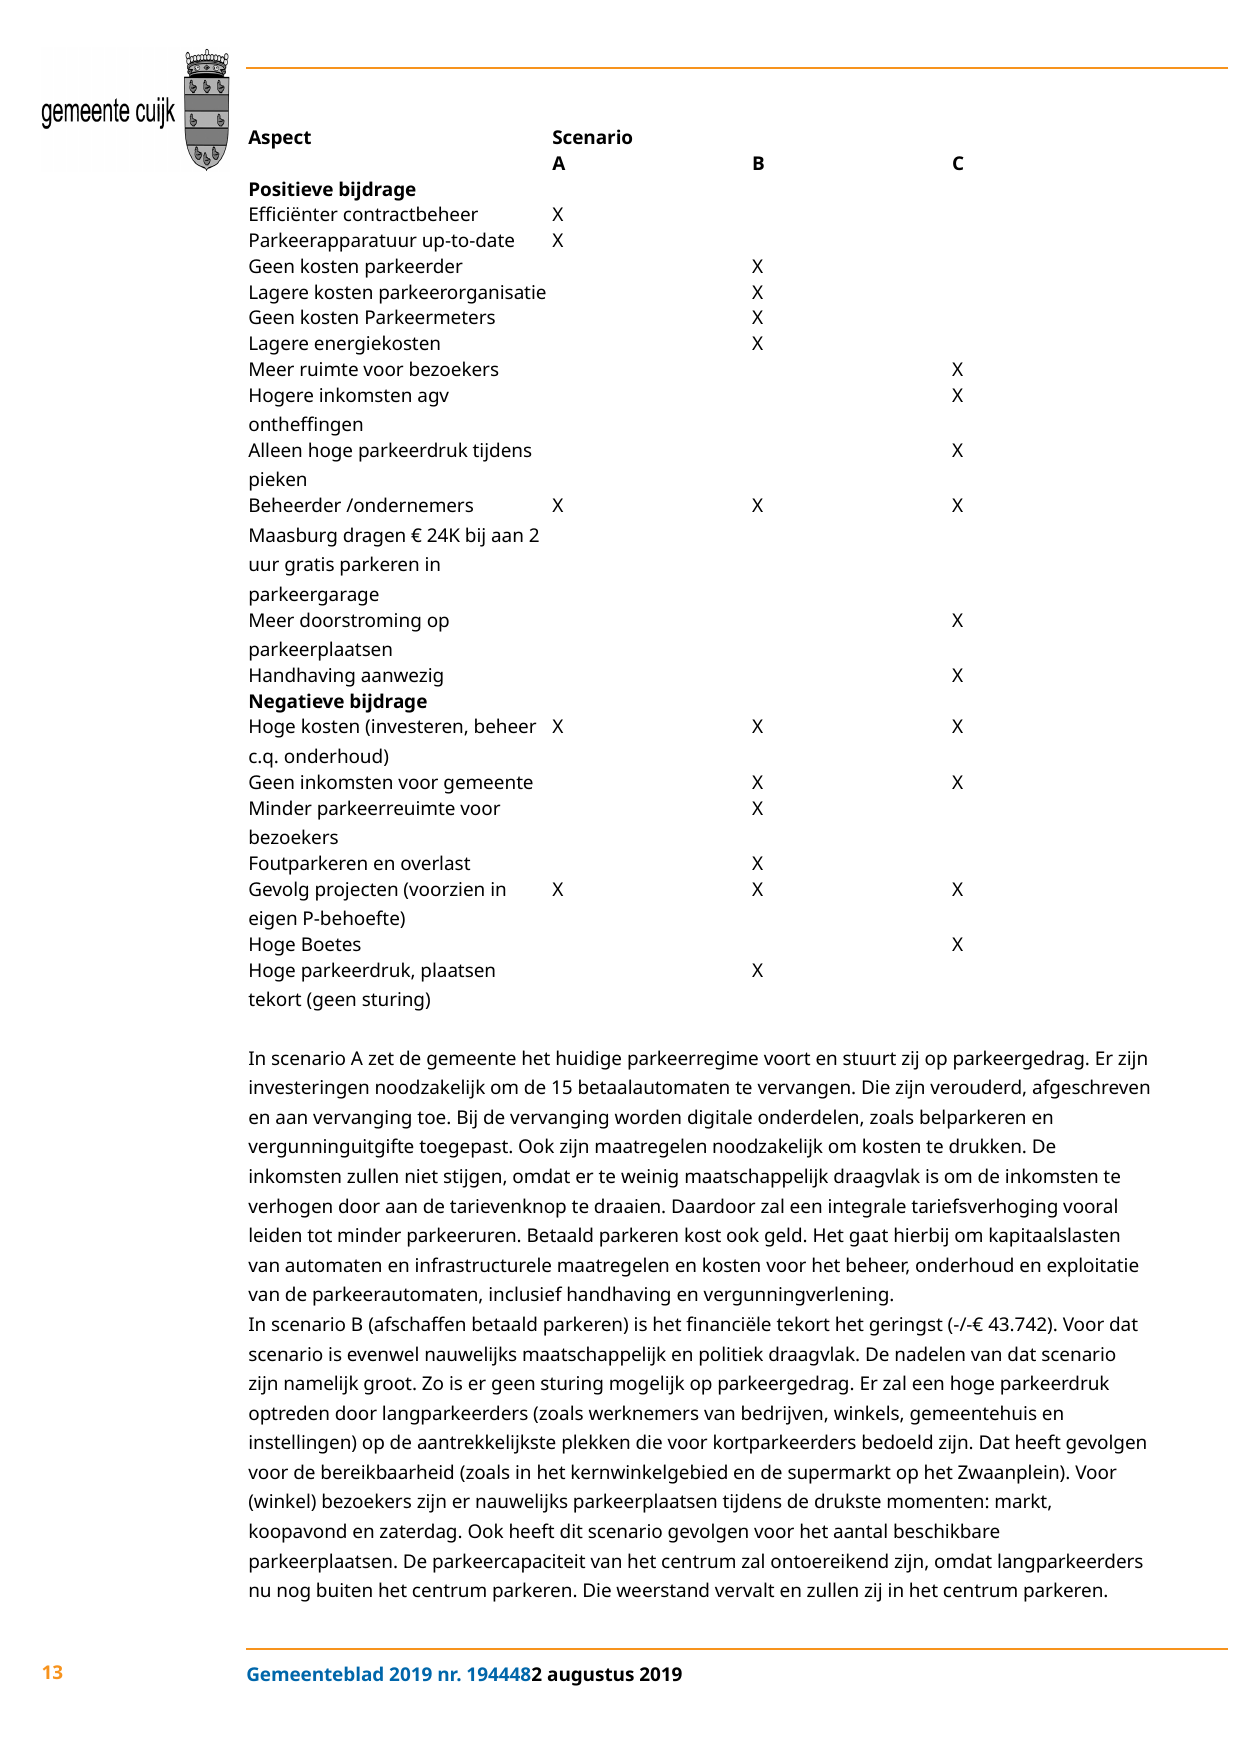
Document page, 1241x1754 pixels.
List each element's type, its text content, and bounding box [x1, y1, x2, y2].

table_cell [952, 957, 1152, 1012]
table_cell [248, 150, 552, 176]
table_cell [552, 957, 752, 1012]
table_header Scenario [552, 125, 1152, 150]
table_cell [752, 662, 952, 688]
table_cell [952, 305, 1152, 330]
table_header Aspect [248, 125, 552, 150]
picture [41, 47, 231, 172]
table_cell X [952, 382, 1152, 437]
table_cell Hoge Boetes [248, 931, 552, 957]
table_cell X [952, 714, 1152, 769]
table_cell [552, 356, 752, 382]
table_cell X [952, 931, 1152, 957]
table_cell Lagere kosten parkeerorganisatie [248, 279, 552, 304]
table_cell X [752, 876, 952, 931]
table_cell Geen kosten Parkeermeters [248, 305, 552, 330]
table_cell X [952, 662, 1152, 688]
table_cell Hogere inkomsten agv ontheffingen [248, 382, 552, 437]
table_cell Parkeerapparatuur up-to-date [248, 228, 552, 253]
table_cell X [552, 202, 752, 227]
table_cell [952, 850, 1152, 876]
table_cell [552, 253, 752, 279]
table_cell X [952, 493, 1152, 607]
table_cell [552, 437, 752, 492]
table_cell [952, 330, 1152, 356]
table_cell X [952, 607, 1152, 662]
table_cell Geen inkomsten voor gemeente [248, 769, 552, 795]
table_cell Foutparkeren en overlast [248, 850, 552, 876]
table_cell Meer ruimte voor bezoekers [248, 356, 552, 382]
table_cell C [952, 150, 1152, 176]
table_cell X [752, 714, 952, 769]
table_cell X [752, 330, 952, 356]
table_cell Lagere energiekosten [248, 330, 552, 356]
table_cell X [552, 493, 752, 607]
table_cell Efficiënter contractbeheer [248, 202, 552, 227]
table_cell A [552, 150, 752, 176]
table_cell Hoge parkeerdruk, plaatsen tekort (geen sturing) [248, 957, 552, 1012]
table_cell Gevolg projecten (voorzien in eigen P-behoefte) [248, 876, 552, 931]
table_cell [952, 279, 1152, 304]
table_cell [552, 662, 752, 688]
table_cell [752, 382, 952, 437]
table_cell [552, 850, 752, 876]
table_cell [552, 382, 752, 437]
table_cell X [752, 850, 952, 876]
table_cell X [552, 228, 752, 253]
table_cell X [752, 957, 952, 1012]
table_cell Beheerder /ondernemers Maasburg dragen € 24K bij aan 2 uur gratis parkeren in parkeergarage [248, 493, 552, 607]
table_cell X [952, 356, 1152, 382]
table_cell Positieve bijdrage [248, 176, 1152, 202]
table_cell Meer doorstroming op parkeerplaatsen [248, 607, 552, 662]
table_cell [552, 769, 752, 795]
table_cell [552, 795, 752, 850]
table_cell X [752, 493, 952, 607]
table_cell Alleen hoge parkeerdruk tijdens pieken [248, 437, 552, 492]
table_cell [752, 607, 952, 662]
table_cell B [752, 150, 952, 176]
table_cell Hoge kosten (investeren, beheer c.q. onderhoud) [248, 714, 552, 769]
table_cell [752, 202, 952, 227]
text In scenario A zet de gemeente het huidige parkeerregime voort en stuurt zij op parkeergedrag. Er zijn investeringen noodzakelijk om de 15 betaalautomaten te vervangen. Die zijn verouderd, afgeschreven en aan vervanging toe. Bij de vervanging worden digitale onderdelen, zoals belparkeren en vergunninguitgifte toegepast. Ook zijn maatregelen noodzakelijk om kosten te drukken. De inkomsten zullen niet stijgen, omdat er te weinig maatschappelijk draagvlak is om de inkomsten te verhogen door aan de tarievenknop te draaien. Daardoor zal een integrale tariefsverhoging vooral leiden tot minder parkeeruren. Betaald parkeren kost ook geld. Het gaat hierbij om kapitaalslasten van automaten en infrastructurele maatregelen en kosten voor het beheer, onderhoud en exploitatie van de parkeerautomaten, inclusief handhaving en vergunningverlening. [248, 1045, 1152, 1307]
table_cell [952, 202, 1152, 227]
table_cell [752, 228, 952, 253]
table_cell X [752, 769, 952, 795]
table_cell [752, 931, 952, 957]
table_cell [752, 356, 952, 382]
table_cell Minder parkeerreuimte voor bezoekers [248, 795, 552, 850]
table_cell Handhaving aanwezig [248, 662, 552, 688]
table_cell X [552, 876, 752, 931]
table_cell [552, 330, 752, 356]
table_cell Geen kosten parkeerder [248, 253, 552, 279]
table_cell X [752, 253, 952, 279]
table_cell [552, 305, 752, 330]
table_cell X [952, 437, 1152, 492]
table_cell [952, 795, 1152, 850]
table_cell [552, 279, 752, 304]
table_cell [952, 253, 1152, 279]
table_cell Negatieve bijdrage [248, 688, 1152, 714]
table_cell X [752, 795, 952, 850]
table_cell X [752, 279, 952, 304]
table_cell [752, 437, 952, 492]
text In scenario B (afschaffen betaald parkeren) is het financiële tekort het geringst (-/-€ 43.742). Voor dat scenario is evenwel nauwelijks maatschappelijk en politiek draagvlak. De nadelen van dat scenario zijn namelijk groot. Zo is er geen sturing mogelijk op parkeergedrag. Er zal een hoge parkeerdruk optreden door langparkeerders (zoals werknemers van bedrijven, winkels, gemeentehuis en instellingen) op de aantrekkelijkste plekken die voor kortparkeerders bedoeld zijn. Dat heeft gevolgen voor de bereikbaarheid (zoals in het kernwinkelgebied en de supermarkt op het Zwaanplein). Voor (winkel) bezoekers zijn er nauwelijks parkeerplaatsen tijdens de drukste momenten: markt, koopavond en zaterdag. Ook heeft dit scenario gevolgen voor het aantal beschikbare parkeerplaatsen. De parkeercapaciteit van het centrum zal ontoereikend zijn, omdat langparkeerders nu nog buiten het centrum parkeren. Die weerstand vervalt en zullen zij in het centrum parkeren. [248, 1311, 1152, 1603]
table_cell X [552, 714, 752, 769]
table_cell [552, 931, 752, 957]
table_cell X [952, 876, 1152, 931]
table_cell X [752, 305, 952, 330]
table_cell [552, 607, 752, 662]
table_cell [952, 228, 1152, 253]
table_cell X [952, 769, 1152, 795]
